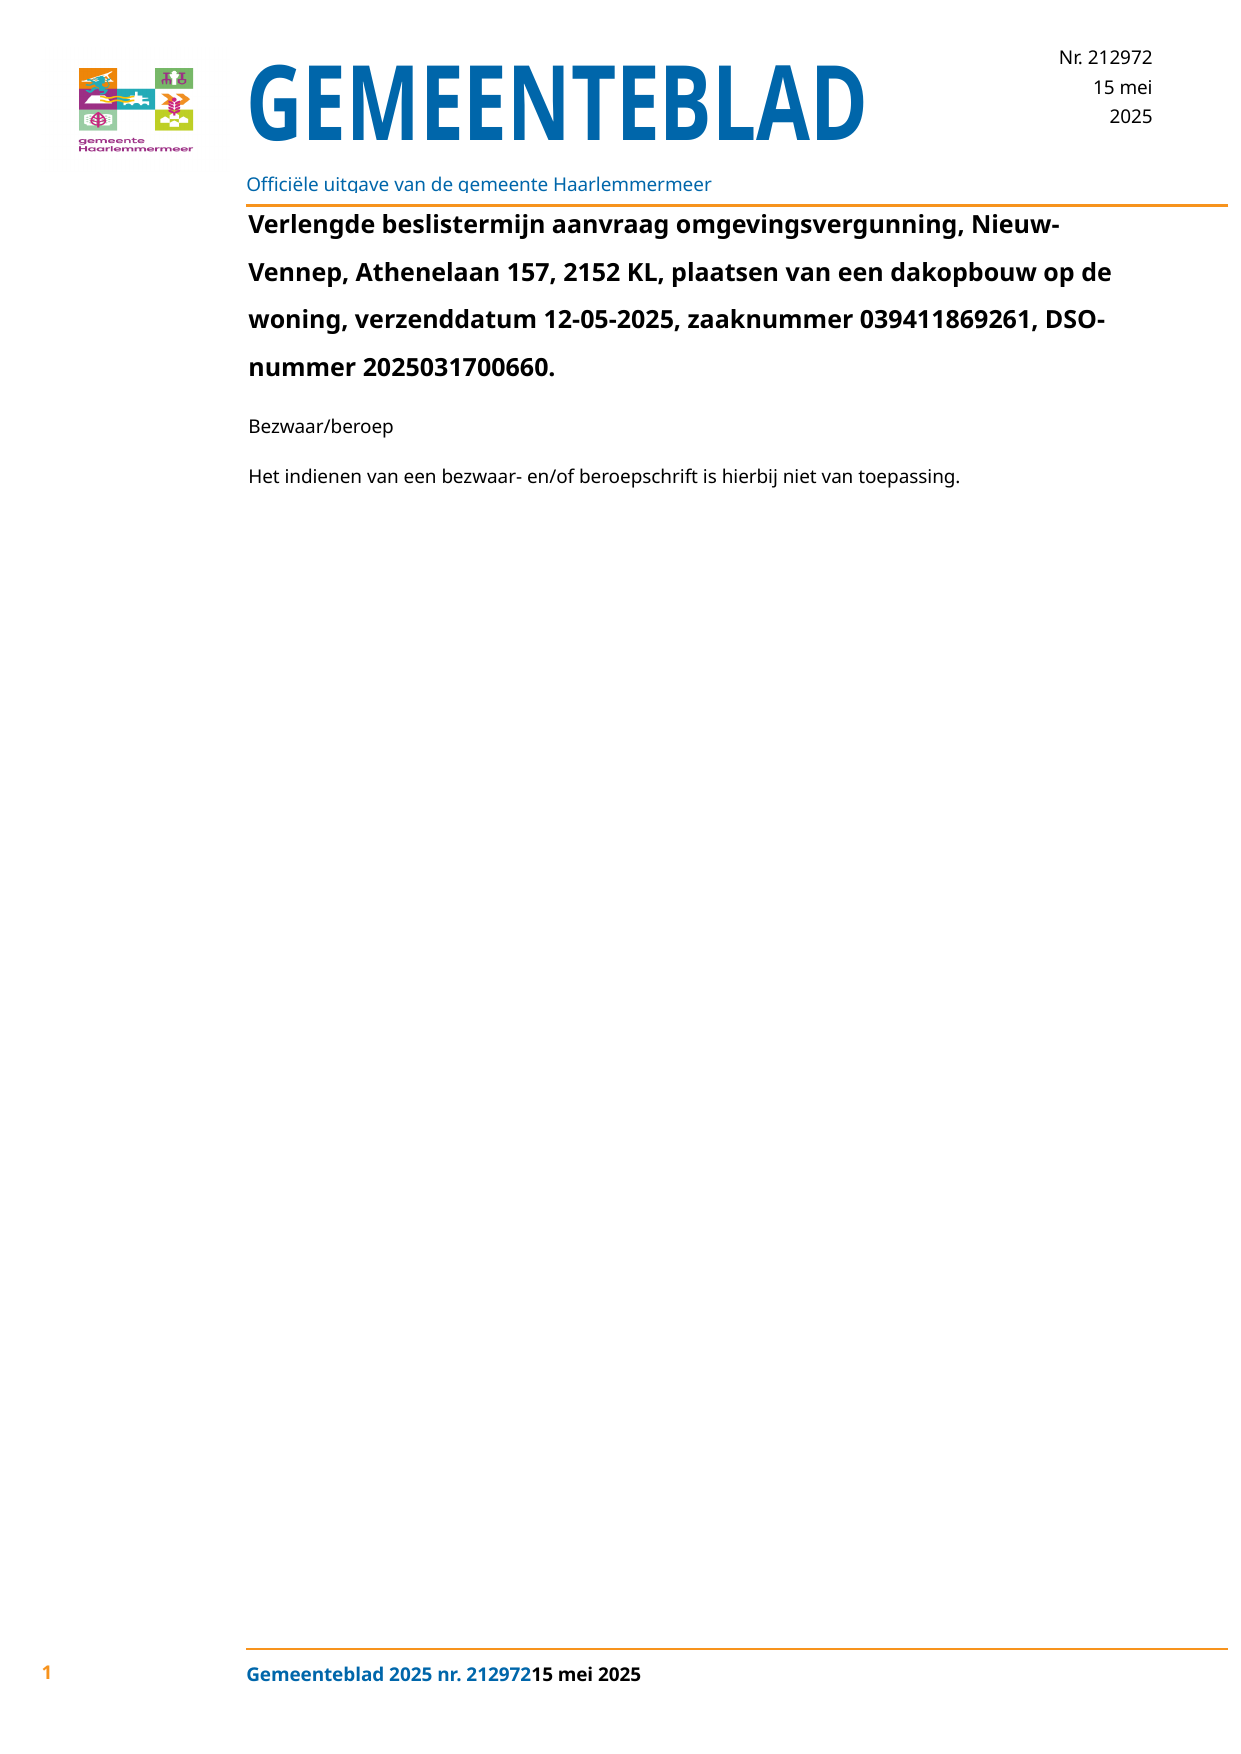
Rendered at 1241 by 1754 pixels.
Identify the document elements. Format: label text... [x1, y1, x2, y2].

text Verlengde beslistermijn aanvraag omgevingsvergunning, Nieuw-Vennep, Athenelaan 157, 2152 KL, plaatsen van een dakopbouw op de woning, verzenddatum 12-05-2025, zaaknummer 039411869261, DSO-nummer 2025031700660. [248, 207, 1152, 384]
picture [41, 47, 231, 172]
text Bezwaar/beroep [248, 413, 1152, 439]
text Het indienen van een bezwaar- en/of beroepschrift is hierbij niet van toepassing. [248, 463, 1152, 489]
